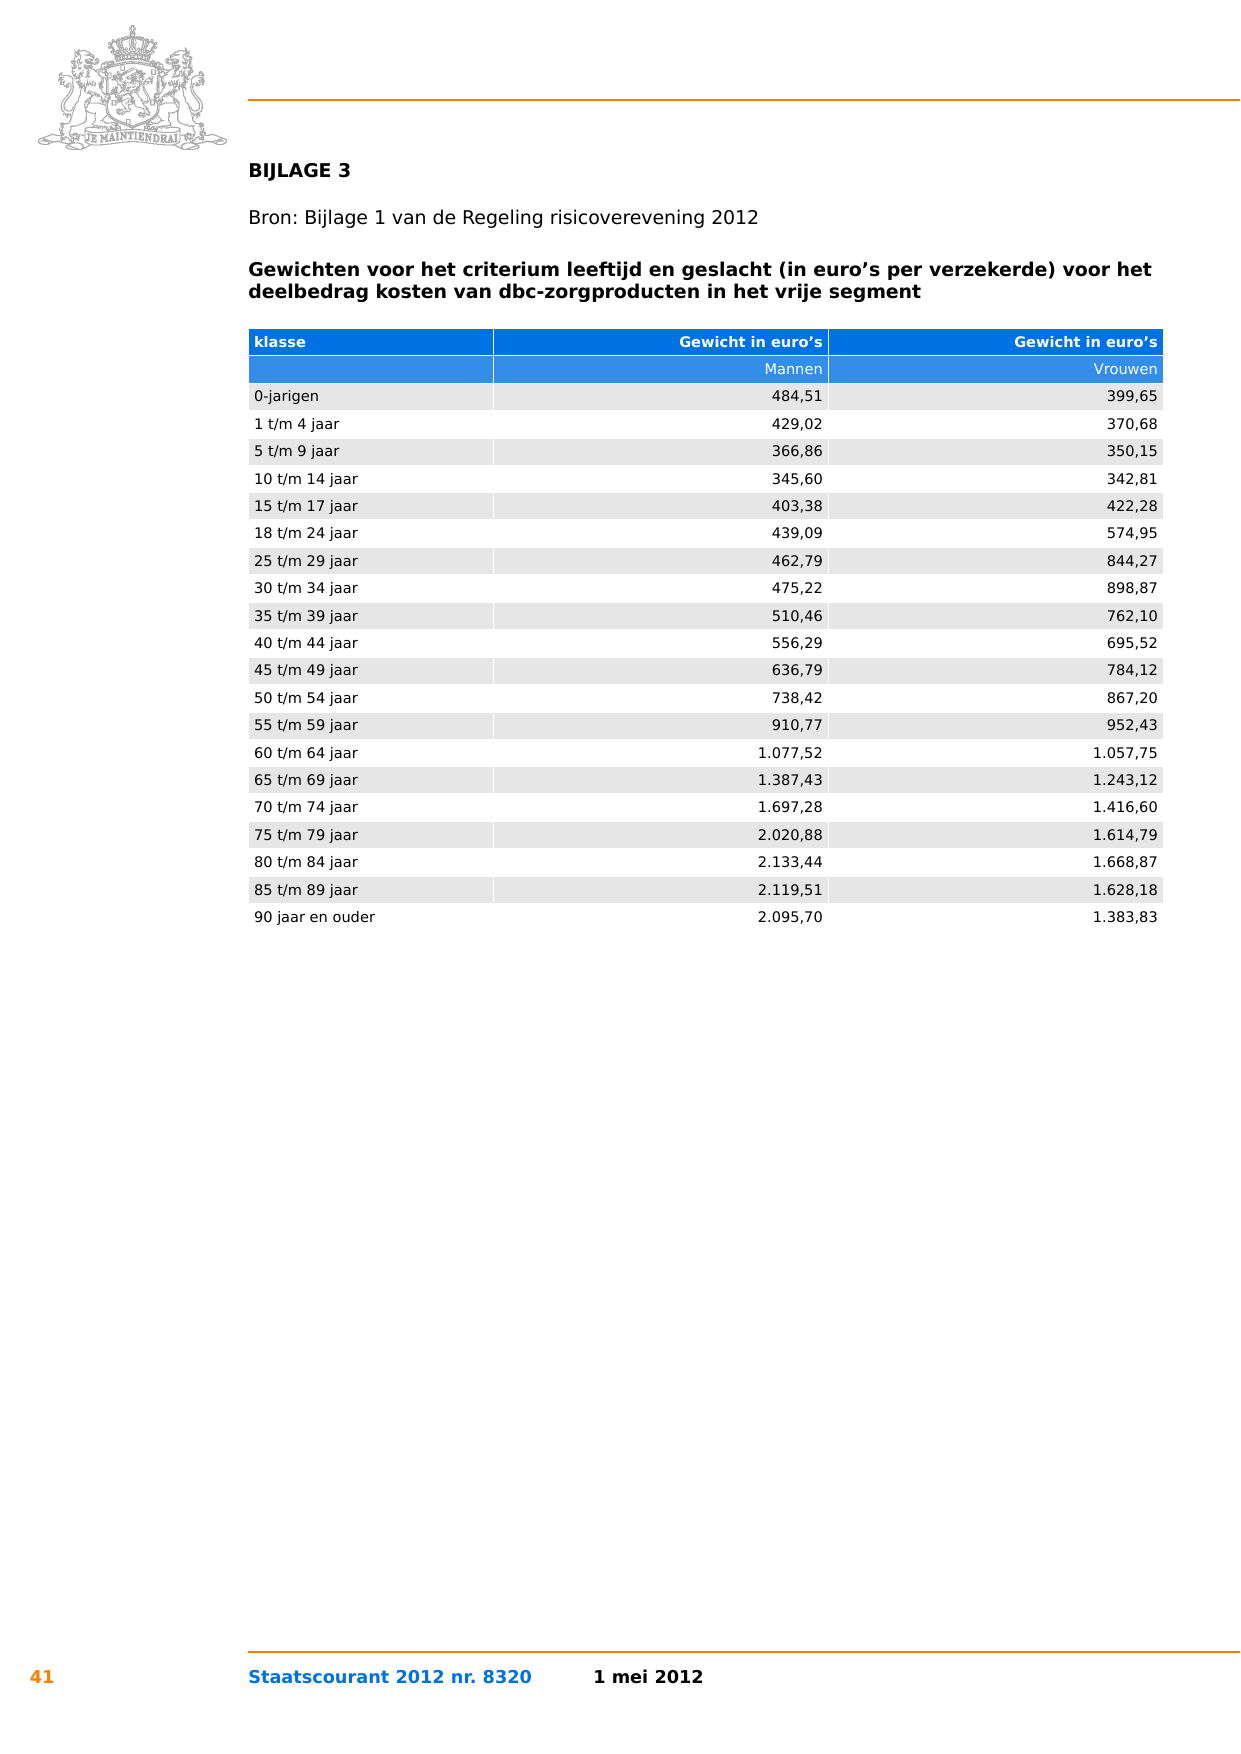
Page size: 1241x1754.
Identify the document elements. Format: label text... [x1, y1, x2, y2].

table_cell 1.697,28 [494, 795, 828, 821]
text Bron: Bijlage 1 van de Regeling risicoverevening 2012 [248, 207, 1163, 229]
table_cell 342,81 [829, 466, 1163, 492]
table_cell 40 t/m 44 jaar [249, 630, 493, 657]
table_cell 898,87 [829, 575, 1163, 602]
table_cell 85 t/m 89 jaar [249, 877, 493, 903]
table_cell 75 t/m 79 jaar [249, 822, 493, 848]
table_cell 2.133,44 [494, 849, 828, 876]
table_cell 556,29 [494, 630, 828, 657]
table_cell 439,09 [494, 521, 828, 547]
subtitle BIJLAGE 3 [248, 160, 1163, 182]
table_cell 403,38 [494, 493, 828, 519]
table_cell 399,65 [829, 384, 1163, 410]
table_cell 2.095,70 [494, 904, 828, 931]
table_cell 844,27 [829, 548, 1163, 574]
table_cell 366,86 [494, 439, 828, 465]
table_cell [249, 356, 493, 383]
table_cell 15 t/m 17 jaar [249, 493, 493, 519]
table_cell 1 t/m 4 jaar [249, 411, 493, 437]
table_cell 30 t/m 34 jaar [249, 575, 493, 602]
table_cell 762,10 [829, 603, 1163, 629]
table_cell 60 t/m 64 jaar [249, 740, 493, 766]
table_cell 0-jarigen [249, 384, 493, 410]
table_cell 952,43 [829, 713, 1163, 739]
table_cell 574,95 [829, 521, 1163, 547]
table_cell 462,79 [494, 548, 828, 574]
table_cell 345,60 [494, 466, 828, 492]
table_cell 5 t/m 9 jaar [249, 439, 493, 465]
picture [38, 25, 227, 150]
table_cell 1.614,79 [829, 822, 1163, 848]
table_cell 90 jaar en ouder [249, 904, 493, 931]
table_cell 65 t/m 69 jaar [249, 767, 493, 793]
table_cell 738,42 [494, 685, 828, 711]
table_cell 1.243,12 [829, 767, 1163, 793]
table_cell 422,28 [829, 493, 1163, 519]
table_cell 25 t/m 29 jaar [249, 548, 493, 574]
table_header Gewicht in euro’s [494, 329, 828, 355]
table_cell 475,22 [494, 575, 828, 602]
table_cell 1.668,87 [829, 849, 1163, 876]
table_cell 1.383,83 [829, 904, 1163, 931]
table_cell 10 t/m 14 jaar [249, 466, 493, 492]
subtitle Gewichten voor het criterium leeftijd en geslacht (in euro’s per verzekerde) voor het deelbedrag kosten van dbc-zorgproducten in het vrije segment [248, 259, 1163, 303]
table_cell 55 t/m 59 jaar [249, 713, 493, 739]
table_cell 695,52 [829, 630, 1163, 657]
table_cell 35 t/m 39 jaar [249, 603, 493, 629]
table_cell 636,79 [494, 658, 828, 684]
table_cell 867,20 [829, 685, 1163, 711]
table_cell 350,15 [829, 439, 1163, 465]
table_cell 1.387,43 [494, 767, 828, 793]
table_cell 784,12 [829, 658, 1163, 684]
table_cell 1.077,52 [494, 740, 828, 766]
table_cell 1.628,18 [829, 877, 1163, 903]
table_cell 45 t/m 49 jaar [249, 658, 493, 684]
table_cell 370,68 [829, 411, 1163, 437]
table_cell 910,77 [494, 713, 828, 739]
table_cell 2.119,51 [494, 877, 828, 903]
table_cell 429,02 [494, 411, 828, 437]
table_cell Vrouwen [829, 356, 1163, 383]
table_cell 484,51 [494, 384, 828, 410]
table_cell 2.020,88 [494, 822, 828, 848]
table_cell 1.416,60 [829, 795, 1163, 821]
table_cell 510,46 [494, 603, 828, 629]
table_cell 50 t/m 54 jaar [249, 685, 493, 711]
table_header Gewicht in euro’s [829, 329, 1163, 355]
table_cell 1.057,75 [829, 740, 1163, 766]
table_cell Mannen [494, 356, 828, 383]
table_cell 70 t/m 74 jaar [249, 795, 493, 821]
table_header klasse [249, 329, 493, 355]
table_cell 80 t/m 84 jaar [249, 849, 493, 876]
table_cell 18 t/m 24 jaar [249, 521, 493, 547]
